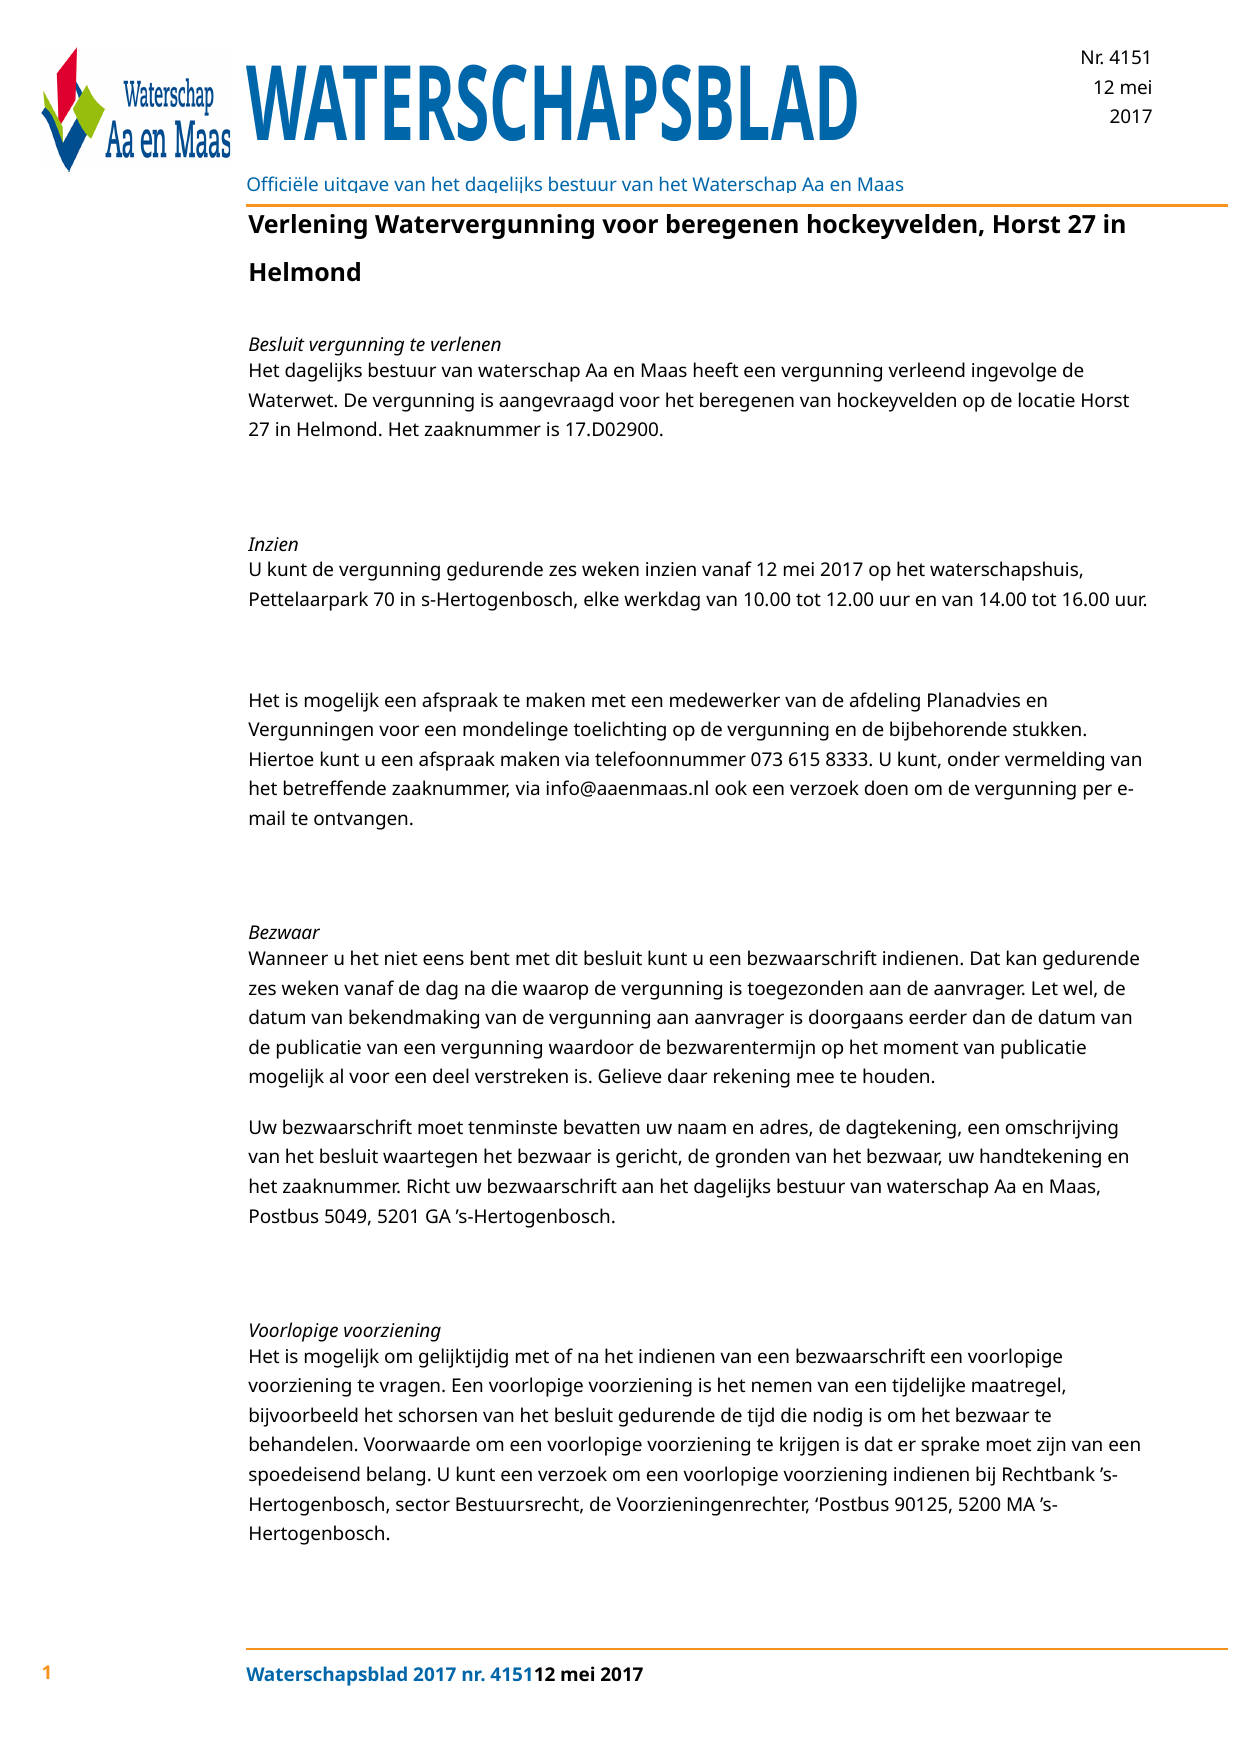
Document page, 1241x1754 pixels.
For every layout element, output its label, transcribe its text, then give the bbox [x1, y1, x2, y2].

text Verlening Watervergunning voor beregenen hockeyvelden, Horst 27 in Helmond [248, 207, 1152, 288]
text Wanneer u het niet eens bent met dit besluit kunt u een bezwaarschrift indienen. Dat kan gedurende zes weken vanaf de dag na die waarop de vergunning is toegezonden aan de aanvrager. Let wel, de datum van bekendmaking van de vergunning aan aanvrager is doorgaans eerder dan de datum van de publicatie van een vergunning waardoor de bezwarentermijn op het moment van publicatie mogelijk al voor een deel verstreken is. Gelieve daar rekening mee te houden. [248, 945, 1152, 1089]
text Uw bezwaarschrift moet tenminste bevatten uw naam en adres, de dagtekening, een omschrijving van het besluit waartegen het bezwaar is gericht, de gronden van het bezwaar, uw handtekening en het zaaknummer. Richt uw bezwaarschrift aan het dagelijks bestuur van waterschap Aa en Maas, Postbus 5049, 5201 GA ’s-Hertogenbosch. [248, 1114, 1152, 1228]
text Voorlopige voorziening [248, 1317, 1152, 1343]
text Besluit vergunning te verlenen [248, 331, 1152, 357]
text U kunt de vergunning gedurende zes weken inzien vanaf 12 mei 2017 op het waterschapshuis, Pettelaarpark 70 in s-Hertogenbosch, elke werkdag van 10.00 tot 12.00 uur en van 14.00 tot 16.00 uur. [248, 556, 1152, 612]
picture [41, 47, 231, 172]
text Het dagelijks bestuur van waterschap Aa en Maas heeft een vergunning verleend ingevolge de Waterwet. De vergunning is aangevraagd voor het beregenen van hockeyvelden op de locatie Horst 27 in Helmond. Het zaaknummer is 17.D02900. [248, 357, 1152, 442]
text Het is mogelijk om gelijktijdig met of na het indienen van een bezwaarschrift een voorlopige voorziening te vragen. Een voorlopige voorziening is het nemen van een tijdelijke maatregel, bijvoorbeeld het schorsen van het besluit gedurende de tijd die nodig is om het bezwaar te behandelen. Voorwaarde om een voorlopige voorziening te krijgen is dat er sprake moet zijn van een spoedeisend belang. U kunt een verzoek om een voorlopige voorziening indienen bij Rechtbank ’s-Hertogenbosch, sector Bestuursrecht, de Voorzieningenrechter, ‘Postbus 90125, 5200 MA ’s-Hertogenbosch. [248, 1343, 1152, 1546]
text Bezwaar [248, 919, 1152, 945]
text Het is mogelijk een afspraak te maken met een medewerker van de afdeling Planadvies en Vergunningen voor een mondelinge toelichting op de vergunning en de bijbehorende stukken. Hiertoe kunt u een afspraak maken via telefoonnummer 073 615 8333. U kunt, onder vermelding van het betreffende zaaknummer, via info@aaenmaas.nl ook een verzoek doen om de vergunning per e-mail te ontvangen. [248, 687, 1152, 831]
text Inzien [248, 531, 1152, 556]
